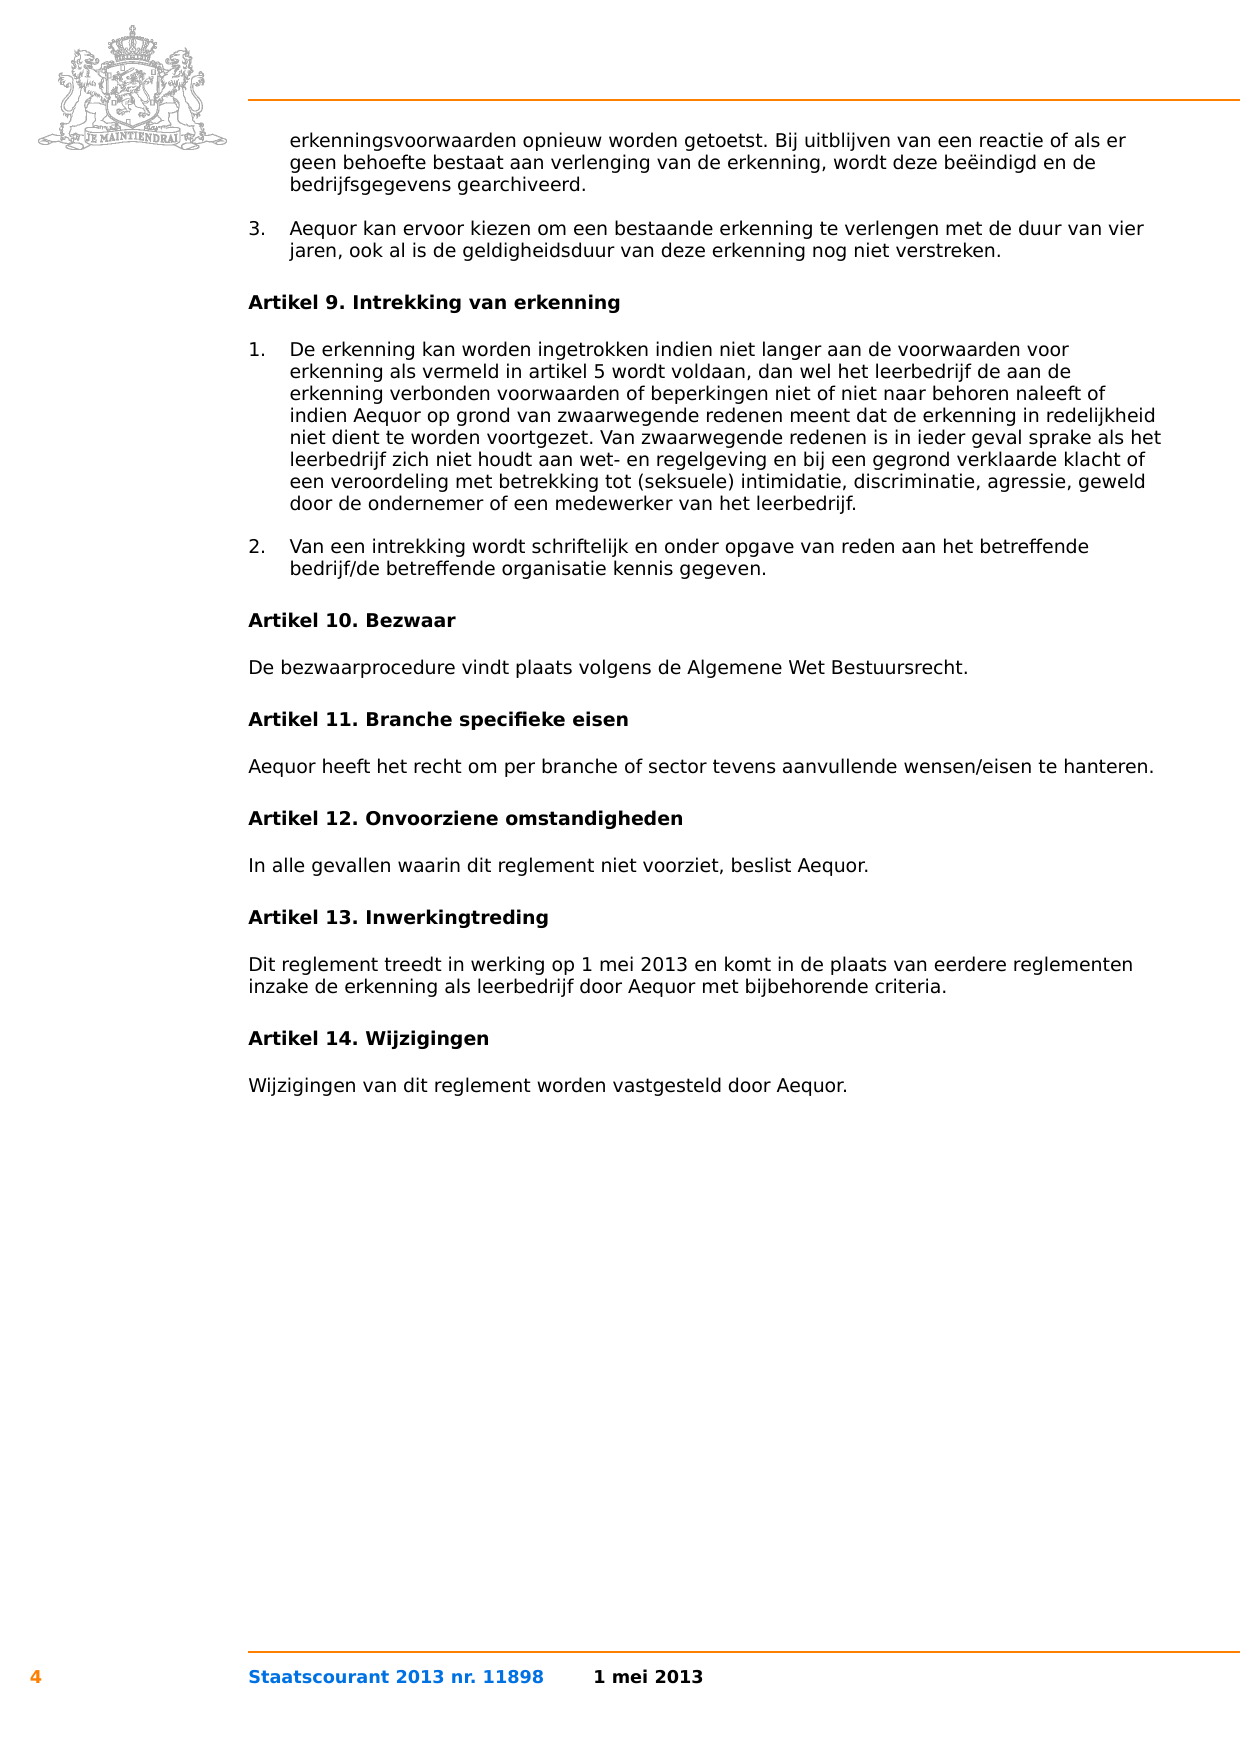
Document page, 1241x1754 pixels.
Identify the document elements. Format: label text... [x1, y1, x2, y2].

text Dit reglement treedt in werking op 1 mei 2013 en komt in de plaats van eerdere reglementen inzake de erkenning als leerbedrijf door Aequor met bijbehorende criteria. [248, 954, 1163, 998]
text De bezwaarprocedure vindt plaats volgens de Algemene Wet Bestuursrecht. [248, 657, 1163, 679]
subtitle Artikel 10. Bezwaar [248, 610, 1163, 632]
subtitle Artikel 14. Wijzigingen [248, 1028, 1163, 1050]
subtitle Artikel 9. Intrekking van erkenning [248, 292, 1163, 314]
picture [38, 25, 227, 150]
subtitle Artikel 11. Branche specifieke eisen [248, 709, 1163, 731]
text Wijzigingen van dit reglement worden vastgesteld door Aequor. [248, 1075, 1163, 1097]
text 2. Van een intrekking wordt schriftelijk en onder opgave van reden aan het betreffende bedrijf/de betreffende organisatie kennis gegeven. [248, 536, 1163, 580]
text Aequor heeft het recht om per branche of sector tevens aanvullende wensen/eisen te hanteren. [248, 756, 1163, 778]
text erkenningsvoorwaarden opnieuw worden getoetst. Bij uitblijven van een reactie of als er geen behoefte bestaat aan verlenging van de erkenning, wordt deze beëindigd en de bedrijfsgegevens gearchiveerd. [248, 130, 1163, 196]
text 3. Aequor kan ervoor kiezen om een bestaande erkenning te verlengen met de duur van vier jaren, ook al is de geldigheidsduur van deze erkenning nog niet verstreken. [248, 218, 1163, 262]
subtitle Artikel 12. Onvoorziene omstandigheden [248, 808, 1163, 830]
subtitle Artikel 13. Inwerkingtreding [248, 907, 1163, 929]
text 1. De erkenning kan worden ingetrokken indien niet langer aan de voorwaarden voor erkenning als vermeld in artikel 5 wordt voldaan, dan wel het leerbedrijf de aan de erkenning verbonden voorwaarden of beperkingen niet of niet naar behoren naleeft of indien Aequor op grond van zwaarwegende redenen meent dat de erkenning in redelijkheid niet dient te worden voortgezet. Van zwaarwegende redenen is in ieder geval sprake als het leerbedrijf zich niet houdt aan wet- en regelgeving en bij een gegrond verklaarde klacht of een veroordeling met betrekking tot (seksuele) intimidatie, discriminatie, agressie, geweld door de ondernemer of een medewerker van het leerbedrijf. [248, 339, 1163, 514]
text In alle gevallen waarin dit reglement niet voorziet, beslist Aequor. [248, 855, 1163, 877]
